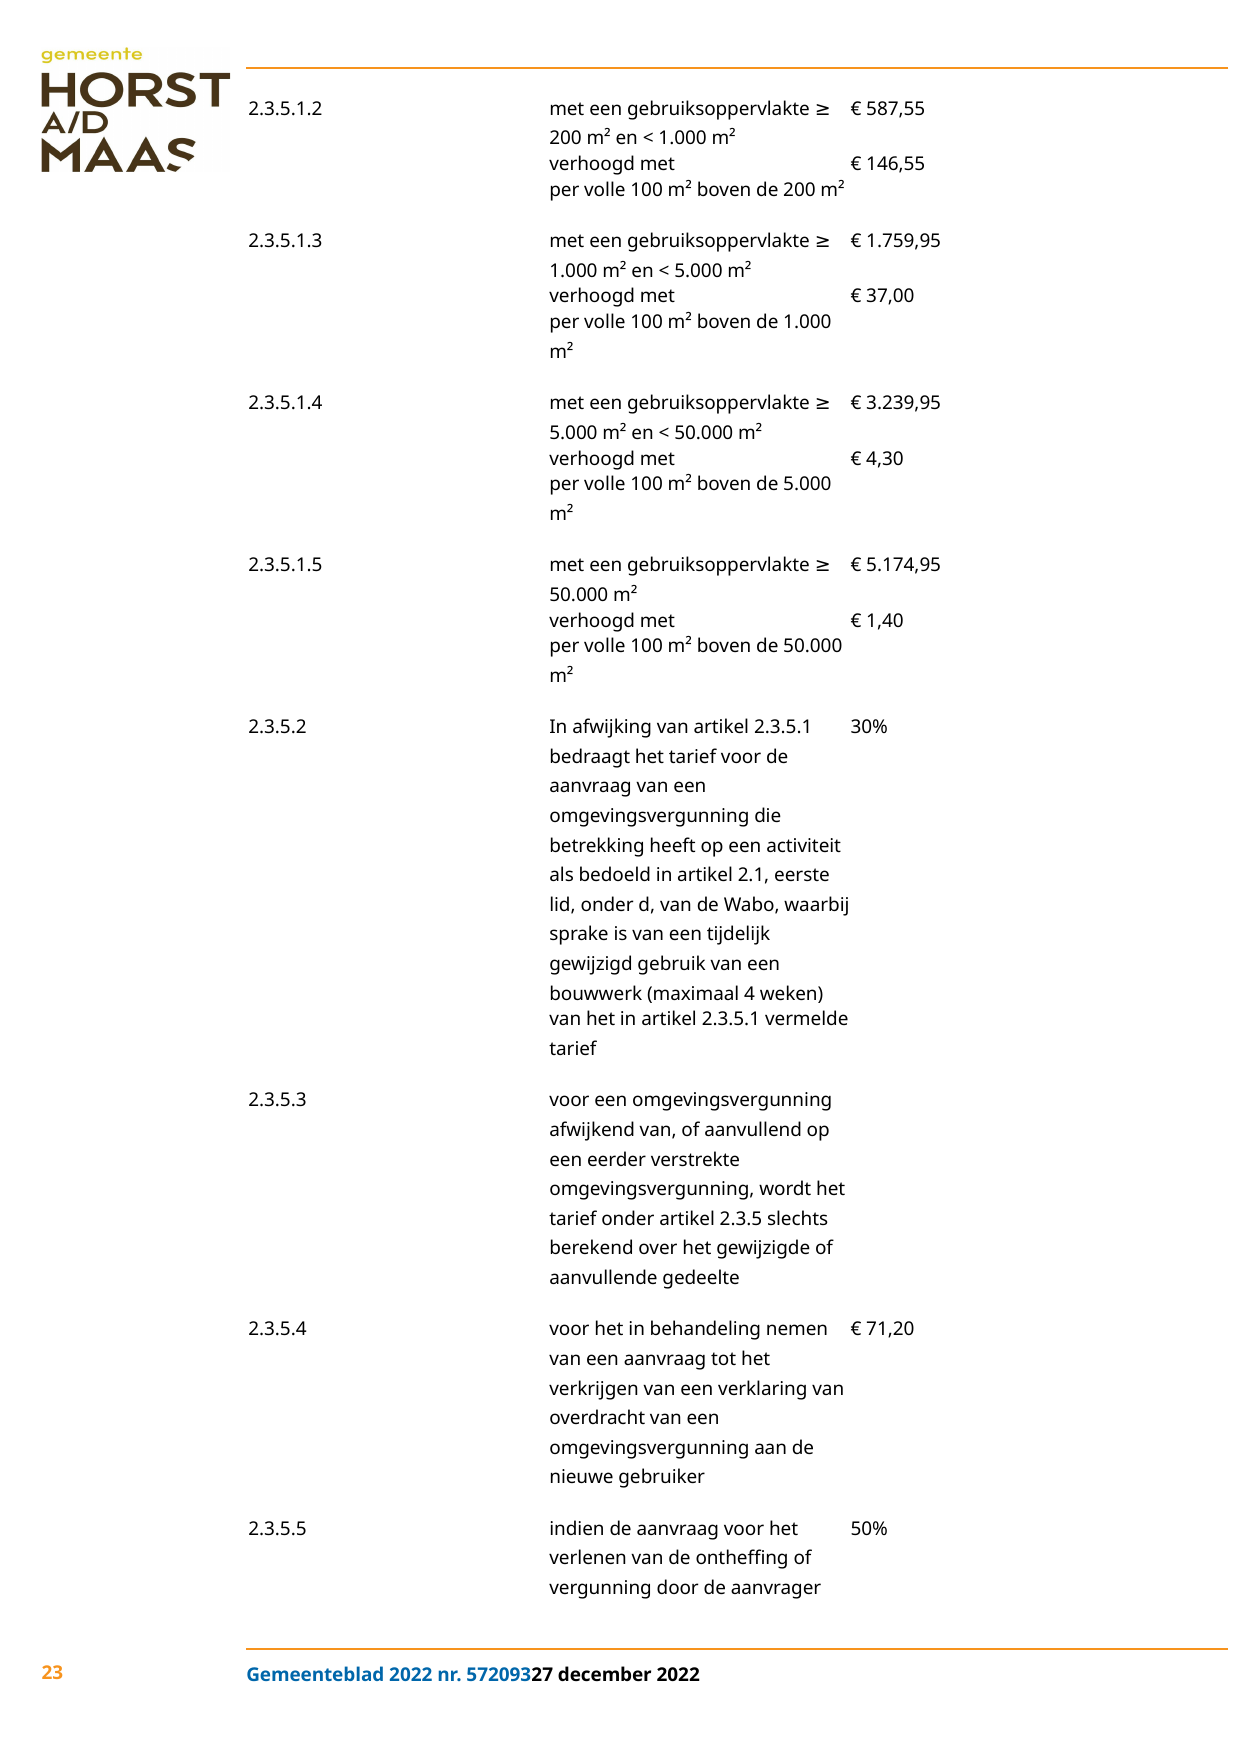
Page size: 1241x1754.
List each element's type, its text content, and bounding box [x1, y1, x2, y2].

table_cell € 1,40 [850, 607, 1152, 632]
table_cell [248, 688, 549, 713]
table_cell [248, 470, 549, 526]
table_cell [549, 1061, 850, 1087]
table_cell € 1.759,95 [850, 227, 1152, 283]
table_cell [248, 364, 549, 389]
table_cell [248, 445, 549, 470]
table_cell voor een omgevingsvergunning afwijkend van, of aanvullend op een eerder verstrekte omgevingsvergunning, wordt het tarief onder artikel 2.3.5 slechts berekend over het gewijzigde of aanvullende gedeelte [549, 1087, 850, 1290]
table_cell [850, 202, 1152, 227]
table_cell 2.3.5.5 [248, 1515, 549, 1600]
table_cell [850, 176, 1152, 202]
table_cell 30% [850, 714, 1152, 1006]
table_cell [248, 1006, 549, 1061]
table_cell [248, 283, 549, 308]
table_cell [850, 308, 1152, 364]
table_cell [248, 176, 549, 202]
table_cell per volle 100 m² boven de 5.000 m² [549, 470, 850, 526]
table_cell [248, 1061, 549, 1087]
table_cell [549, 1489, 850, 1515]
table_cell € 37,00 [850, 283, 1152, 308]
table_cell € 587,55 [850, 95, 1152, 150]
table_cell [850, 1087, 1152, 1290]
table_cell [850, 1061, 1152, 1087]
table_cell 2.3.5.3 [248, 1087, 549, 1290]
table_cell verhoogd met [549, 283, 850, 308]
table_cell [248, 633, 549, 688]
picture [41, 47, 231, 172]
table_cell [248, 308, 549, 364]
table_cell [549, 202, 850, 227]
table_cell per volle 100 m² boven de 50.000 m² [549, 633, 850, 688]
table_cell indien de aanvraag voor het verlenen van de ontheffing of vergunning door de aanvrager [549, 1515, 850, 1600]
table_cell [850, 526, 1152, 551]
table_cell met een gebruiksoppervlakte ≥ 50.000 m² [549, 551, 850, 607]
table_cell 2.3.5.1.5 [248, 551, 549, 607]
table_cell [549, 688, 850, 713]
table_cell € 5.174,95 [850, 551, 1152, 607]
table_cell van het in artikel 2.3.5.1 vermelde tarief [549, 1006, 850, 1061]
table_cell [248, 526, 549, 551]
table_cell met een gebruiksoppervlakte ≥ 1.000 m² en < 5.000 m² [549, 227, 850, 283]
table_cell 2.3.5.1.3 [248, 227, 549, 283]
table_cell [248, 607, 549, 632]
table_cell In afwijking van artikel 2.3.5.1 bedraagt het tarief voor de aanvraag van een omgevingsvergunning die betrekking heeft op een activiteit als bedoeld in artikel 2.1, eerste lid, onder d, van de Wabo, waarbij sprake is van een tijdelijk gewijzigd gebruik van een bouwwerk (maximaal 4 weken) [549, 714, 850, 1006]
table_cell met een gebruiksoppervlakte ≥ 200 m² en < 1.000 m² [549, 95, 850, 150]
table_cell [850, 364, 1152, 389]
table_cell [549, 526, 850, 551]
table_cell [850, 633, 1152, 688]
table_cell 2.3.5.1.4 [248, 389, 549, 445]
table_cell 50% [850, 1515, 1152, 1600]
table_cell € 71,20 [850, 1316, 1152, 1489]
table_cell 2.3.5.2 [248, 714, 549, 1006]
table_cell [850, 470, 1152, 526]
table_cell verhoogd met [549, 150, 850, 176]
table_cell [248, 150, 549, 176]
table_cell [248, 1290, 549, 1316]
table_cell € 4,30 [850, 445, 1152, 470]
table_cell € 146,55 [850, 150, 1152, 176]
table_cell 2.3.5.4 [248, 1316, 549, 1489]
table_cell per volle 100 m² boven de 1.000 m² [549, 308, 850, 364]
table_cell [248, 1489, 549, 1515]
table_cell met een gebruiksoppervlakte ≥ 5.000 m² en < 50.000 m² [549, 389, 850, 445]
table_cell 2.3.5.1.2 [248, 95, 549, 150]
table_cell [850, 1489, 1152, 1515]
table_cell verhoogd met [549, 607, 850, 632]
table_cell per volle 100 m² boven de 200 m² [549, 176, 850, 202]
table_cell € 3.239,95 [850, 389, 1152, 445]
table_cell [248, 202, 549, 227]
table_cell [549, 364, 850, 389]
table_cell voor het in behandeling nemen van een aanvraag tot het verkrijgen van een verklaring van overdracht van een omgevingsvergunning aan de nieuwe gebruiker [549, 1316, 850, 1489]
table_cell verhoogd met [549, 445, 850, 470]
table_cell [549, 1290, 850, 1316]
table_cell [850, 1290, 1152, 1316]
table_cell [850, 1006, 1152, 1061]
table_cell [850, 688, 1152, 713]
